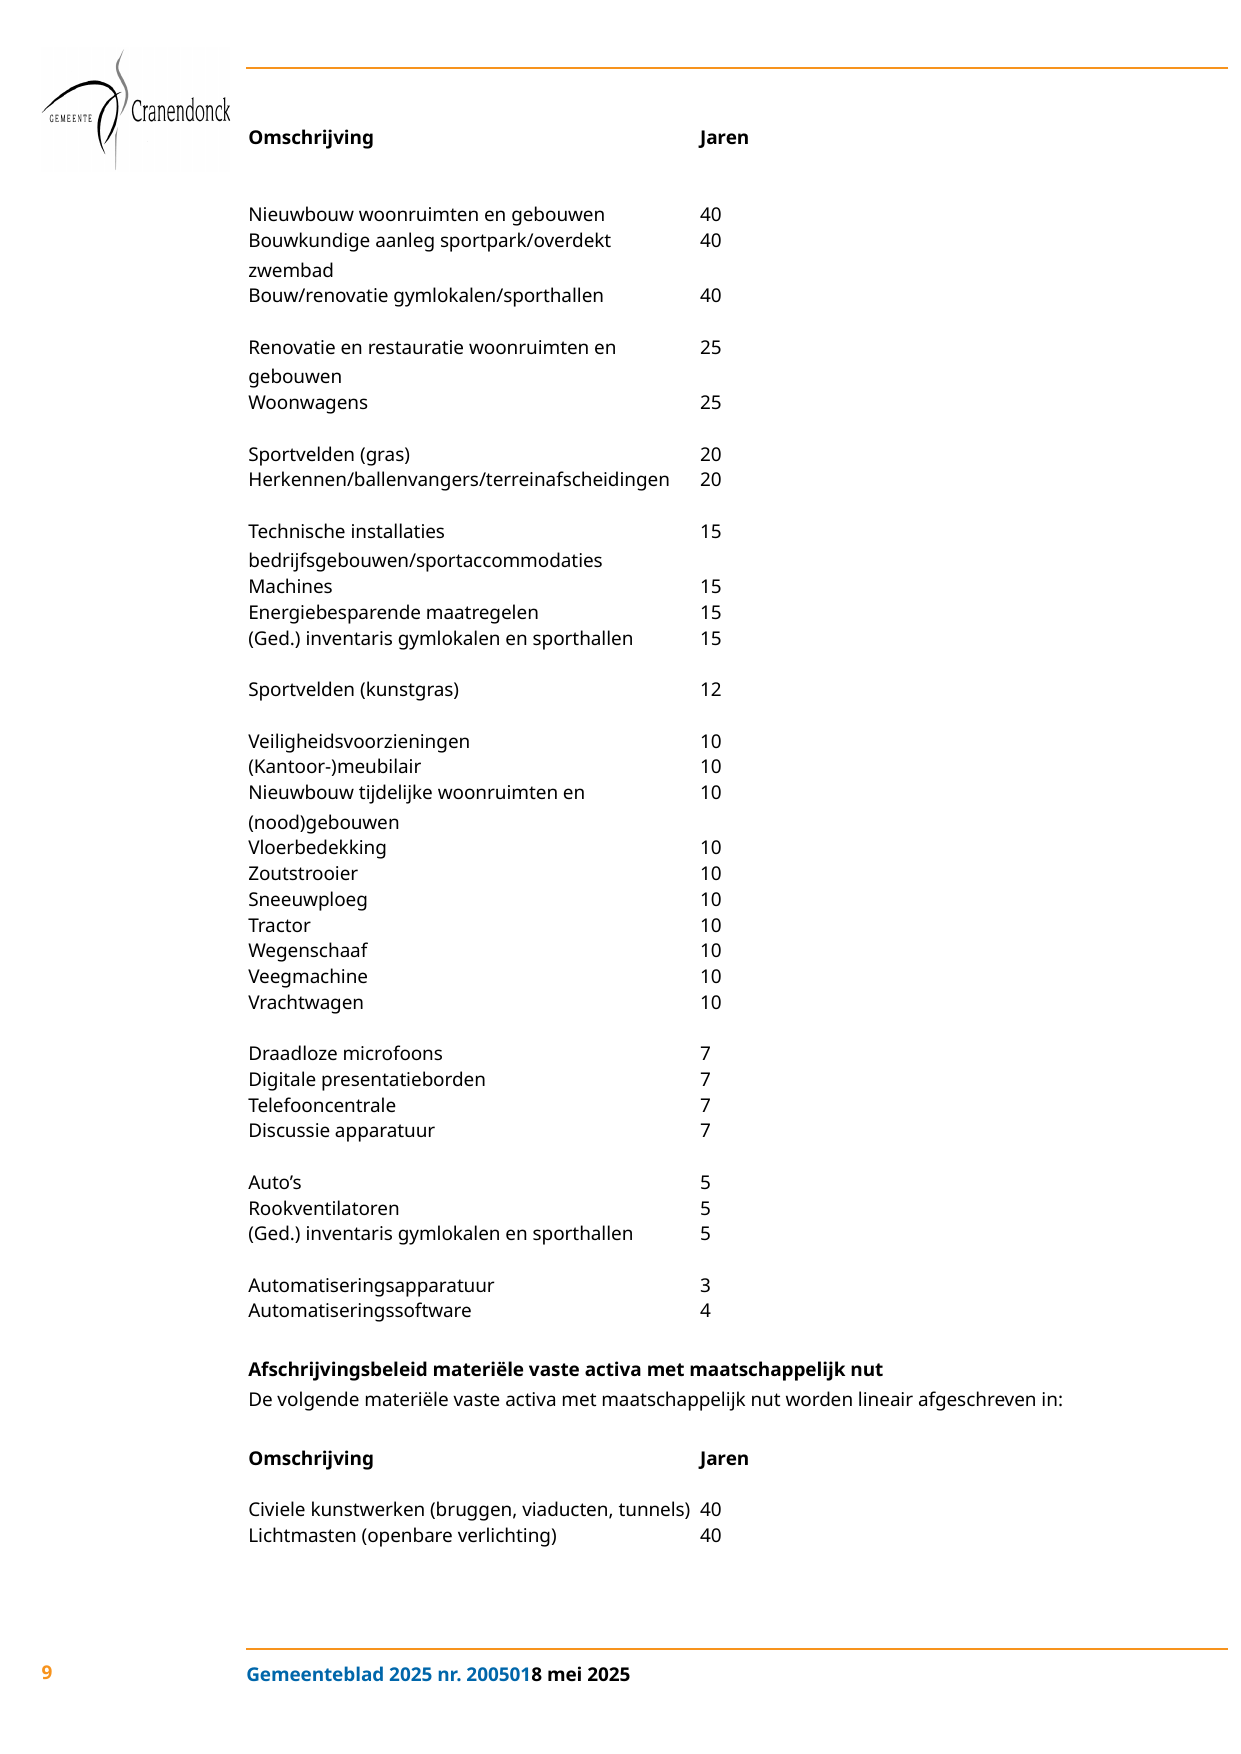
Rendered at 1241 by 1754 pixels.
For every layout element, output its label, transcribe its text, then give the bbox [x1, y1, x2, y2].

text Afschrijvingsbeleid materiële vaste activa met maatschappelijk nut [248, 1356, 1152, 1382]
table_cell 25 [700, 390, 1152, 415]
table_cell 10 [700, 779, 1152, 834]
table_cell Energiebesparende maatregelen [248, 599, 700, 625]
table_cell Telefooncentrale [248, 1092, 700, 1118]
table_cell Digitale presentatieborden [248, 1066, 700, 1092]
table_cell Woonwagens [248, 390, 700, 415]
table_cell Rookventilatoren [248, 1195, 700, 1221]
table_cell 20 [700, 441, 1152, 467]
table_cell Technische installaties bedrijfsgebouwen/sportaccommodaties [248, 518, 700, 573]
table_cell 40 [700, 283, 1152, 308]
table_cell [700, 1246, 1152, 1272]
table_cell 15 [700, 625, 1152, 651]
table_cell 10 [700, 886, 1152, 912]
table_cell [248, 1471, 700, 1497]
picture [41, 47, 231, 172]
table_cell Vloerbedekking [248, 835, 700, 860]
table_cell 40 [700, 1497, 1152, 1522]
table_cell [248, 1015, 700, 1040]
table_cell Veiligheidsvoorzieningen [248, 728, 700, 753]
table_cell 12 [700, 676, 1152, 702]
table_cell 5 [700, 1195, 1152, 1221]
table_cell Automatiseringsapparatuur [248, 1272, 700, 1298]
table_cell [248, 176, 700, 202]
table_cell 7 [700, 1092, 1152, 1118]
table_cell Automatiseringssoftware [248, 1298, 700, 1323]
table_cell (Kantoor-)meubilair [248, 754, 700, 779]
table_cell Discussie apparatuur [248, 1118, 700, 1143]
table_cell 10 [700, 754, 1152, 779]
table_cell [700, 1015, 1152, 1040]
table_cell [248, 702, 700, 728]
table_cell [700, 1143, 1152, 1169]
table_cell 10 [700, 860, 1152, 886]
table_cell 15 [700, 574, 1152, 599]
table_header Jaren [700, 1445, 1152, 1471]
table_cell 40 [700, 1522, 1152, 1548]
table_cell (Ged.) inventaris gymlokalen en sporthallen [248, 625, 700, 651]
table_cell 7 [700, 1118, 1152, 1143]
table_cell 3 [700, 1272, 1152, 1298]
table_cell [700, 493, 1152, 518]
table_cell Sportvelden (kunstgras) [248, 676, 700, 702]
table_cell 20 [700, 467, 1152, 492]
table_cell Draadloze microfoons [248, 1040, 700, 1066]
table_cell Renovatie en restauratie woonruimten en gebouwen [248, 334, 700, 389]
table_cell Bouw/renovatie gymlokalen/sporthallen [248, 283, 700, 308]
table_cell [248, 415, 700, 441]
table_cell Sneeuwploeg [248, 886, 700, 912]
table_cell Wegenschaaf [248, 938, 700, 963]
text De volgende materiële vaste activa met maatschappelijk nut worden lineair afgeschreven in: [248, 1386, 1152, 1412]
table_cell Lichtmasten (openbare verlichting) [248, 1522, 700, 1548]
table_header Jaren [700, 125, 1152, 150]
table_cell Zoutstrooier [248, 860, 700, 886]
table_cell [700, 309, 1152, 334]
table_cell [700, 702, 1152, 728]
table_cell 15 [700, 599, 1152, 625]
table_cell [248, 150, 700, 176]
table_cell [248, 651, 700, 676]
table_header Omschrijving [248, 125, 700, 150]
table_cell 10 [700, 938, 1152, 963]
table_cell 4 [700, 1298, 1152, 1323]
table_cell Vrachtwagen [248, 989, 700, 1015]
table_cell [700, 415, 1152, 441]
table_cell Sportvelden (gras) [248, 441, 700, 467]
table_cell 10 [700, 835, 1152, 860]
table_cell Bouwkundige aanleg sportpark/overdekt zwembad [248, 228, 700, 283]
table_cell [700, 651, 1152, 676]
table_cell [700, 176, 1152, 202]
table_cell Nieuwbouw tijdelijke woonruimten en (nood)gebouwen [248, 779, 700, 834]
table_cell Civiele kunstwerken (bruggen, viaducten, tunnels) [248, 1497, 700, 1522]
table_cell Tractor [248, 912, 700, 937]
table_cell [248, 1548, 700, 1574]
table_cell Herkennen/ballenvangers/terreinafscheidingen [248, 467, 700, 492]
table_cell 40 [700, 202, 1152, 227]
table_cell 10 [700, 963, 1152, 989]
table_cell [700, 1548, 1152, 1574]
table_cell 40 [700, 228, 1152, 283]
table_cell Nieuwbouw woonruimten en gebouwen [248, 202, 700, 227]
table_cell [248, 1143, 700, 1169]
table_cell Auto’s [248, 1169, 700, 1195]
table_cell Veegmachine [248, 963, 700, 989]
table_cell [248, 1246, 700, 1272]
table_cell Machines [248, 574, 700, 599]
table_cell 7 [700, 1066, 1152, 1092]
table_cell 10 [700, 912, 1152, 937]
table_cell [248, 309, 700, 334]
table_cell 5 [700, 1169, 1152, 1195]
table_cell [700, 1471, 1152, 1497]
table_cell 25 [700, 334, 1152, 389]
table_cell 15 [700, 518, 1152, 573]
table_cell [248, 493, 700, 518]
table_cell (Ged.) inventaris gymlokalen en sporthallen [248, 1221, 700, 1246]
table_cell 7 [700, 1040, 1152, 1066]
table_cell [700, 150, 1152, 176]
table_cell 10 [700, 989, 1152, 1015]
table_header Omschrijving [248, 1445, 700, 1471]
table_cell 5 [700, 1221, 1152, 1246]
table_cell 10 [700, 728, 1152, 753]
